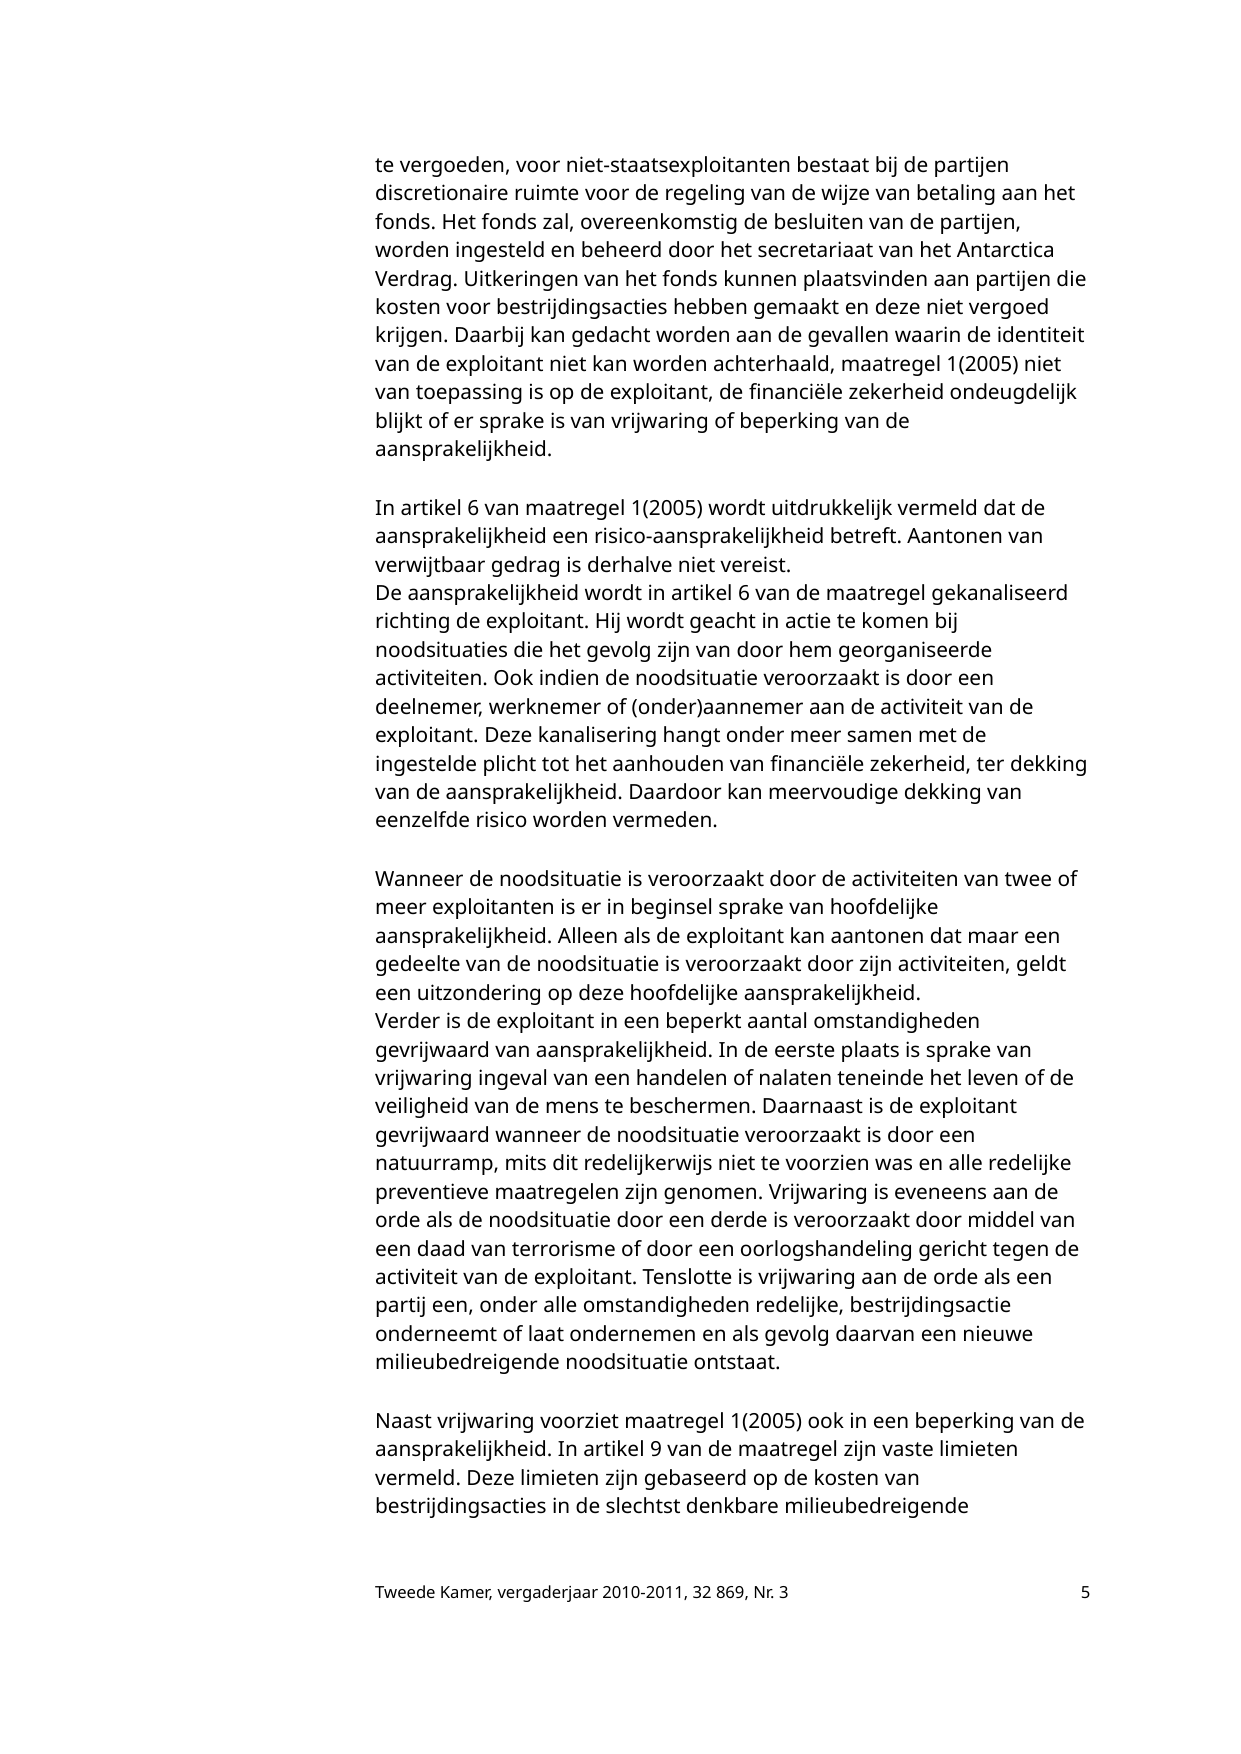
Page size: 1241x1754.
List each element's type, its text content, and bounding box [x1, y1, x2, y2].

text De aansprakelijkheid wordt in artikel 6 van de maatregel gekanaliseerd richting de exploitant. Hij wordt geacht in actie te komen bij noodsituaties die het gevolg zijn van door hem georganiseerde activiteiten. Ook indien de noodsituatie veroorzaakt is door een deelnemer, werknemer of (onder)aannemer aan de activiteit van de exploitant. Deze kanalisering hangt onder meer samen met de ingestelde plicht tot het aanhouden van financiële zekerheid, ter dekking van de aansprakelijkheid. Daardoor kan meervoudige dekking van eenzelfde risico worden vermeden. [375, 578, 1090, 834]
text Wanneer de noodsituatie is veroorzaakt door de activiteiten van twee of meer exploitanten is er in beginsel sprake van hoofdelijke aansprakelijkheid. Alleen als de exploitant kan aantonen dat maar een gedeelte van de noodsituatie is veroorzaakt door zijn activiteiten, geldt een uitzondering op deze hoofdelijke aansprakelijkheid. [375, 864, 1090, 1006]
text Verder is de exploitant in een beperkt aantal omstandigheden gevrijwaard van aansprakelijkheid. In de eerste plaats is sprake van vrijwaring ingeval van een handelen of nalaten teneinde het leven of de veiligheid van de mens te beschermen. Daarnaast is de exploitant gevrijwaard wanneer de noodsituatie veroorzaakt is door een natuurramp, mits dit redelijkerwijs niet te voorzien was en alle redelijke preventieve maatregelen zijn genomen. Vrijwaring is eveneens aan de orde als de noodsituatie door een derde is veroorzaakt door middel van een daad van terrorisme of door een oorlogshandeling gericht tegen de activiteit van de exploitant. Tenslotte is vrijwaring aan de orde als een partij een, onder alle omstandigheden redelijke, bestrijdingsactie onderneemt of laat ondernemen en als gevolg daarvan een nieuwe milieubedreigende noodsituatie ontstaat. [375, 1006, 1090, 1376]
text te vergoeden, voor niet-staatsexploitanten bestaat bij de partijen discretionaire ruimte voor de regeling van de wijze van betaling aan het fonds. Het fonds zal, overeenkomstig de besluiten van de partijen, worden ingesteld en beheerd door het secretariaat van het Antarctica Verdrag. Uitkeringen van het fonds kunnen plaatsvinden aan partijen die kosten voor bestrijdingsacties hebben gemaakt en deze niet vergoed krijgen. Daarbij kan gedacht worden aan de gevallen waarin de identiteit van de exploitant niet kan worden achterhaald, maatregel 1(2005) niet van toepassing is op de exploitant, de financiële zekerheid ondeugdelijk blijkt of er sprake is van vrijwaring of beperking van de aansprakelijkheid. [375, 150, 1090, 463]
text In artikel 6 van maatregel 1(2005) wordt uitdrukkelijk vermeld dat de aansprakelijkheid een risico-aansprakelijkheid betreft. Aantonen van verwijtbaar gedrag is derhalve niet vereist. [375, 493, 1090, 578]
text Naast vrijwaring voorziet maatregel 1(2005) ook in een beperking van de aansprakelijkheid. In artikel 9 van de maatregel zijn vaste limieten vermeld. Deze limieten zijn gebaseerd op de kosten van bestrijdingsacties in de slechtst denkbare milieubedreigende [375, 1406, 1090, 1520]
